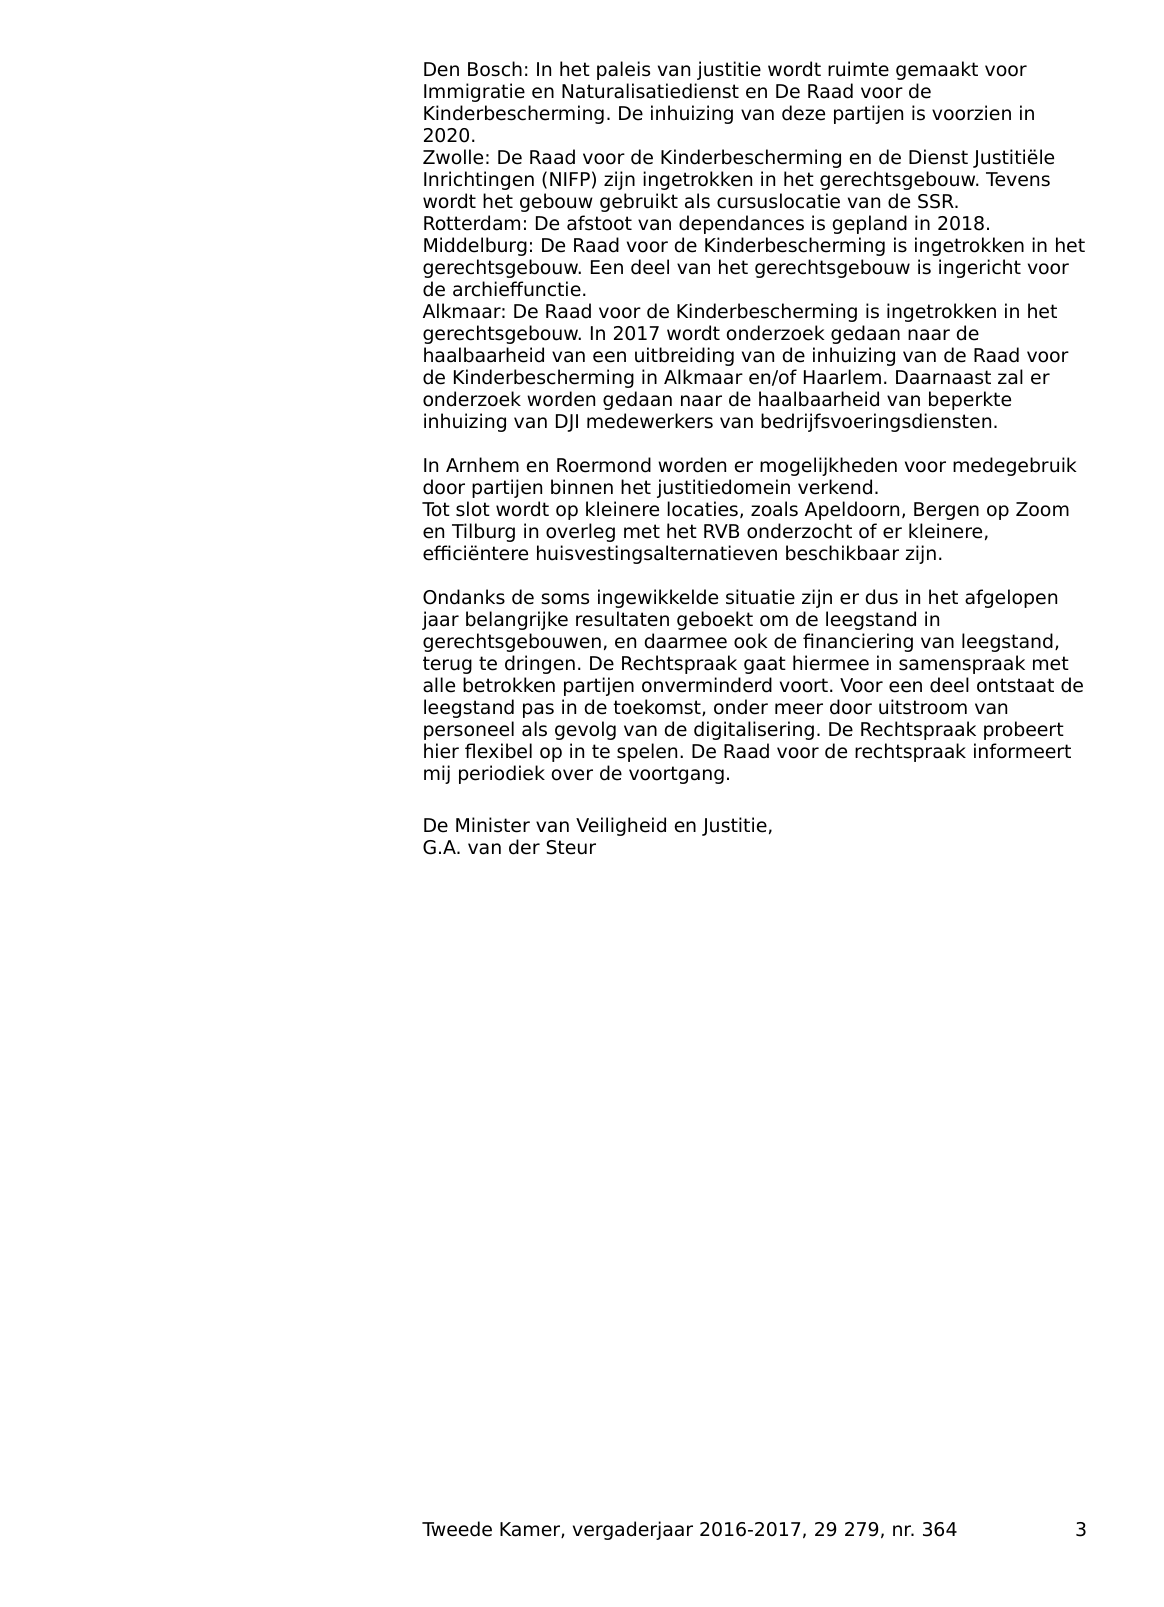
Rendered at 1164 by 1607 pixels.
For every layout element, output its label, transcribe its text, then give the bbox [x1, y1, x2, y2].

text Tot slot wordt op kleinere locaties, zoals Apeldoorn, Bergen op Zoom en Tilburg in overleg met het RVB onderzocht of er kleinere, efficiëntere huisvestingsalternatieven beschikbaar zijn. [422, 499, 1087, 565]
text Alkmaar: De Raad voor de Kinderbescherming is ingetrokken in het gerechtsgebouw. In 2017 wordt onderzoek gedaan naar de haalbaarheid van een uitbreiding van de inhuizing van de Raad voor de Kinderbescherming in Alkmaar en/of Haarlem. Daarnaast zal er onderzoek worden gedaan naar de haalbaarheid van beperkte inhuizing van DJI medewerkers van bedrijfsvoeringsdiensten. [422, 301, 1087, 433]
text Middelburg: De Raad voor de Kinderbescherming is ingetrokken in het gerechtsgebouw. Een deel van het gerechtsgebouw is ingericht voor de archieffunctie. [422, 235, 1087, 301]
text Zwolle: De Raad voor de Kinderbescherming en de Dienst Justitiële Inrichtingen (NIFP) zijn ingetrokken in het gerechtsgebouw. Tevens wordt het gebouw gebruikt als cursuslocatie van de SSR. [422, 147, 1087, 213]
text De Minister van Veiligheid en Justitie, G.A. van der Steur [422, 815, 1087, 859]
text Ondanks de soms ingewikkelde situatie zijn er dus in het afgelopen jaar belangrijke resultaten geboekt om de leegstand in gerechtsgebouwen, en daarmee ook de financiering van leegstand, terug te dringen. De Rechtspraak gaat hiermee in samenspraak met alle betrokken partijen onverminderd voort. Voor een deel ontstaat de leegstand pas in de toekomst, onder meer door uitstroom van personeel als gevolg van de digitalisering. De Rechtspraak probeert hier flexibel op in te spelen. De Raad voor de rechtspraak informeert mij periodiek over de voortgang. [422, 587, 1087, 785]
text Rotterdam: De afstoot van dependances is gepland in 2018. [422, 213, 1087, 235]
text Den Bosch: In het paleis van justitie wordt ruimte gemaakt voor Immigratie en Naturalisatiedienst en De Raad voor de Kinderbescherming. De inhuizing van deze partijen is voorzien in 2020. [422, 59, 1087, 147]
text In Arnhem en Roermond worden er mogelijkheden voor medegebruik door partijen binnen het justitiedomein verkend. [422, 455, 1087, 499]
